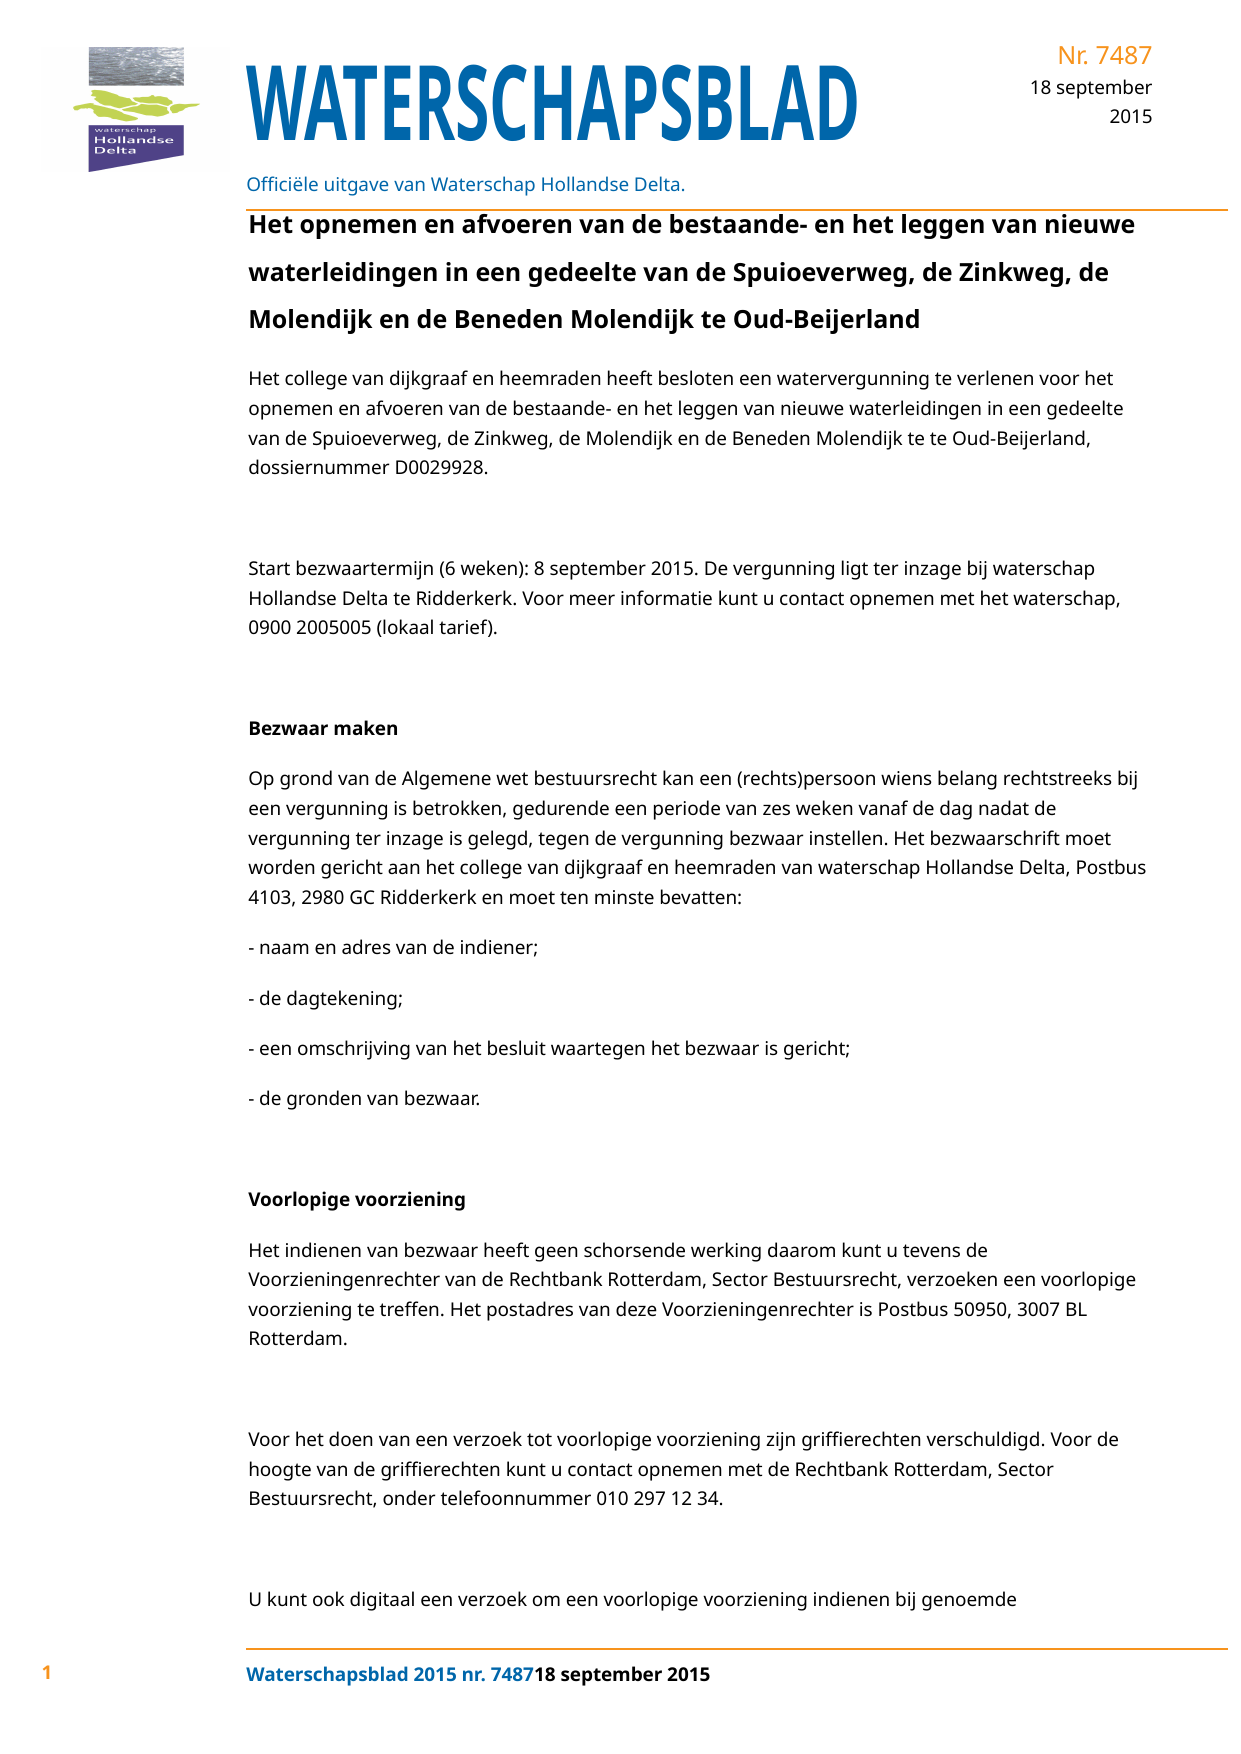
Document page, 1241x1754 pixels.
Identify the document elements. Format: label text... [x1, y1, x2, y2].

text Het indienen van bezwaar heeft geen schorsende werking daarom kunt u tevens de Voorzieningenrechter van de Rechtbank Rotterdam, Sector Bestuursrecht, verzoeken een voorlopige voorziening te treffen. Het postadres van deze Voorzieningenrechter is Postbus 50950, 3007 BL Rotterdam. [248, 1237, 1152, 1351]
text Voorlopige voorziening [248, 1186, 1152, 1212]
text - de dagtekening; [248, 985, 1152, 1010]
text Start bezwaartermijn (6 weken): 8 september 2015. De vergunning ligt ter inzage bij waterschap Hollandse Delta te Ridderkerk. Voor meer informatie kunt u contact opnemen met het waterschap, 0900 2005005 (lokaal tarief). [248, 555, 1152, 640]
text - naam en adres van de indiener; [248, 934, 1152, 960]
text - een omschrijving van het besluit waartegen het bezwaar is gericht; [248, 1035, 1152, 1061]
text Het opnemen en afvoeren van de bestaande- en het leggen van nieuwe waterleidingen in een gedeelte van de Spuioeverweg, de Zinkweg, de Molendijk en de Beneden Molendijk te Oud-Beijerland [248, 211, 1152, 336]
text Bezwaar maken [248, 715, 1152, 741]
text Op grond van de Algemene wet bestuursrecht kan een (rechts)persoon wiens belang rechtstreeks bij een vergunning is betrokken, gedurende een periode van zes weken vanaf de dag nadat de vergunning ter inzage is gelegd, tegen de vergunning bezwaar instellen. Het bezwaarschrift moet worden gericht aan het college van dijkgraaf en heemraden van waterschap Hollandse Delta, Postbus 4103, 2980 GC Ridderkerk en moet ten minste bevatten: [248, 766, 1152, 909]
text Het college van dijkgraaf en heemraden heeft besloten een watervergunning te verlenen voor het opnemen en afvoeren van de bestaande- en het leggen van nieuwe waterleidingen in een gedeelte van de Spuioeverweg, de Zinkweg, de Molendijk en de Beneden Molendijk te te Oud-Beijerland, dossiernummer D0029928. [248, 366, 1152, 480]
text U kunt ook digitaal een verzoek om een voorlopige voorziening indienen bij genoemde [248, 1586, 1152, 1612]
text - de gronden van bezwaar. [248, 1086, 1152, 1111]
picture [41, 47, 231, 172]
text Voor het doen van een verzoek tot voorlopige voorziening zijn griffierechten verschuldigd. Voor de hoogte van de griffierechten kunt u contact opnemen met de Rechtbank Rotterdam, Sector Bestuursrecht, onder telefoonnummer 010 297 12 34. [248, 1426, 1152, 1511]
